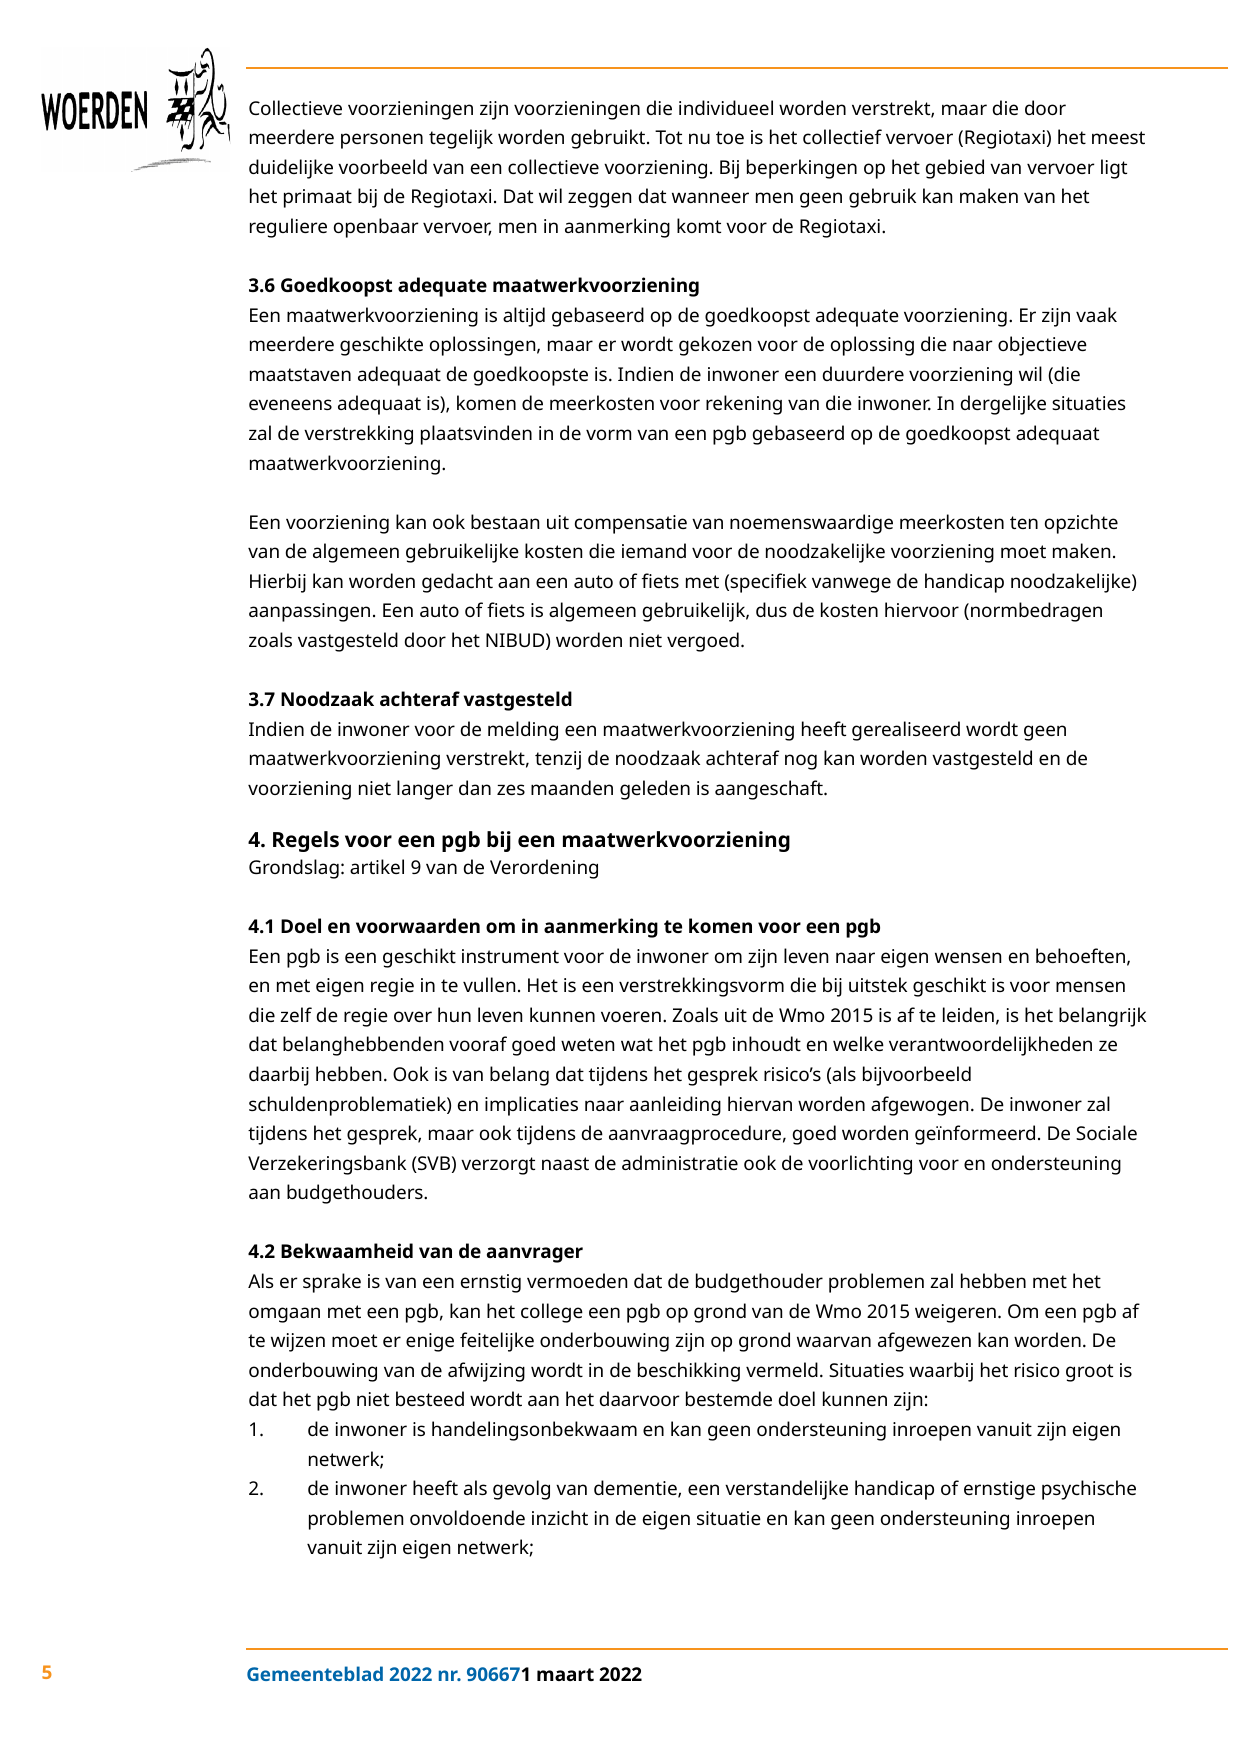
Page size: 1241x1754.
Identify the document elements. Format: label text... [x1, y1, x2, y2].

text Een pgb is een geschikt instrument voor de inwoner om zijn leven naar eigen wensen en behoeften, en met eigen regie in te vullen. Het is een verstrekkingsvorm die bij uitstek geschikt is voor mensen die zelf de regie over hun leven kunnen voeren. Zoals uit de Wmo 2015 is af te leiden, is het belangrijk dat belanghebbenden vooraf goed weten wat het pgb inhoudt en welke verantwoordelijkheden ze daarbij hebben. Ook is van belang dat tijdens het gesprek risico’s (als bijvoorbeeld schuldenproblematiek) en implicaties naar aanleiding hiervan worden afgewogen. De inwoner zal tijdens het gesprek, maar ook tijdens de aanvraagprocedure, goed worden geïnformeerd. De Sociale Verzekeringsbank (SVB) verzorgt naast de administratie ook de voorlichting voor en ondersteuning aan budgethouders. [248, 943, 1152, 1205]
text 3.6 Goedkoopst adequate maatwerkvoorziening [248, 272, 1152, 298]
text Een maatwerkvoorziening is altijd gebaseerd op de goedkoopst adequate voorziening. Er zijn vaak meerdere geschikte oplossingen, maar er wordt gekozen voor de oplossing die naar objectieve maatstaven adequaat de goedkoopste is. Indien de inwoner een duurdere voorziening wil (die eveneens adequaat is), komen de meerkosten voor rekening van die inwoner. In dergelijke situaties zal de verstrekking plaatsvinden in de vorm van een pgb gebaseerd op de goedkoopst adequaat maatwerkvoorziening. [248, 302, 1152, 476]
text 3.7 Noodzaak achteraf vastgesteld [248, 686, 1152, 712]
text Als er sprake is van een ernstig vermoeden dat de budgethouder problemen zal hebben met het omgaan met een pgb, kan het college een pgb op grond van de Wmo 2015 weigeren. Om een pgb af te wijzen moet er enige feitelijke onderbouwing zijn op grond waarvan afgewezen kan worden. De onderbouwing van de afwijzing wordt in de beschikking vermeld. Situaties waarbij het risico groot is dat het pgb niet besteed wordt aan het daarvoor bestemde doel kunnen zijn: [248, 1268, 1152, 1412]
text Grondslag: artikel 9 van de Verordening [248, 854, 1152, 880]
list de inwoner heeft als gevolg van dementie, een verstandelijke handicap of ernstige psychische problemen onvoldoende inzicht in de eigen situatie en kan geen ondersteuning inroepen vanuit zijn eigen netwerk; [248, 1475, 1152, 1560]
text 4. Regels voor een pgb bij een maatwerkvoorziening [248, 826, 1152, 854]
list de inwoner is handelingsonbekwaam en kan geen ondersteuning inroepen vanuit zijn eigen netwerk; [248, 1416, 1152, 1471]
text Collectieve voorzieningen zijn voorzieningen die individueel worden verstrekt, maar die door meerdere personen tegelijk worden gebruikt. Tot nu toe is het collectief vervoer (Regiotaxi) het meest duidelijke voorbeeld van een collectieve voorziening. Bij beperkingen op het gebied van vervoer ligt het primaat bij de Regiotaxi. Dat wil zeggen dat wanneer men geen gebruik kan maken van het reguliere openbaar vervoer, men in aanmerking komt voor de Regiotaxi. [248, 95, 1152, 239]
text Een voorziening kan ook bestaan uit compensatie van noemenswaardige meerkosten ten opzichte van de algemeen gebruikelijke kosten die iemand voor de noodzakelijke voorziening moet maken. Hierbij kan worden gedacht aan een auto of fiets met (specifiek vanwege de handicap noodzakelijke) aanpassingen. Een auto of fiets is algemeen gebruikelijk, dus de kosten hiervoor (normbedragen zoals vastgesteld door het NIBUD) worden niet vergoed. [248, 509, 1152, 653]
text 4.2 Bekwaamheid van de aanvrager [248, 1239, 1152, 1264]
text Indien de inwoner voor de melding een maatwerkvoorziening heeft gerealiseerd wordt geen maatwerkvoorziening verstrekt, tenzij de noodzaak achteraf nog kan worden vastgesteld en de voorziening niet langer dan zes maanden geleden is aangeschaft. [248, 716, 1152, 801]
text 4.1 Doel en voorwaarden om in aanmerking te komen voor een pgb [248, 913, 1152, 939]
picture [41, 47, 231, 172]
